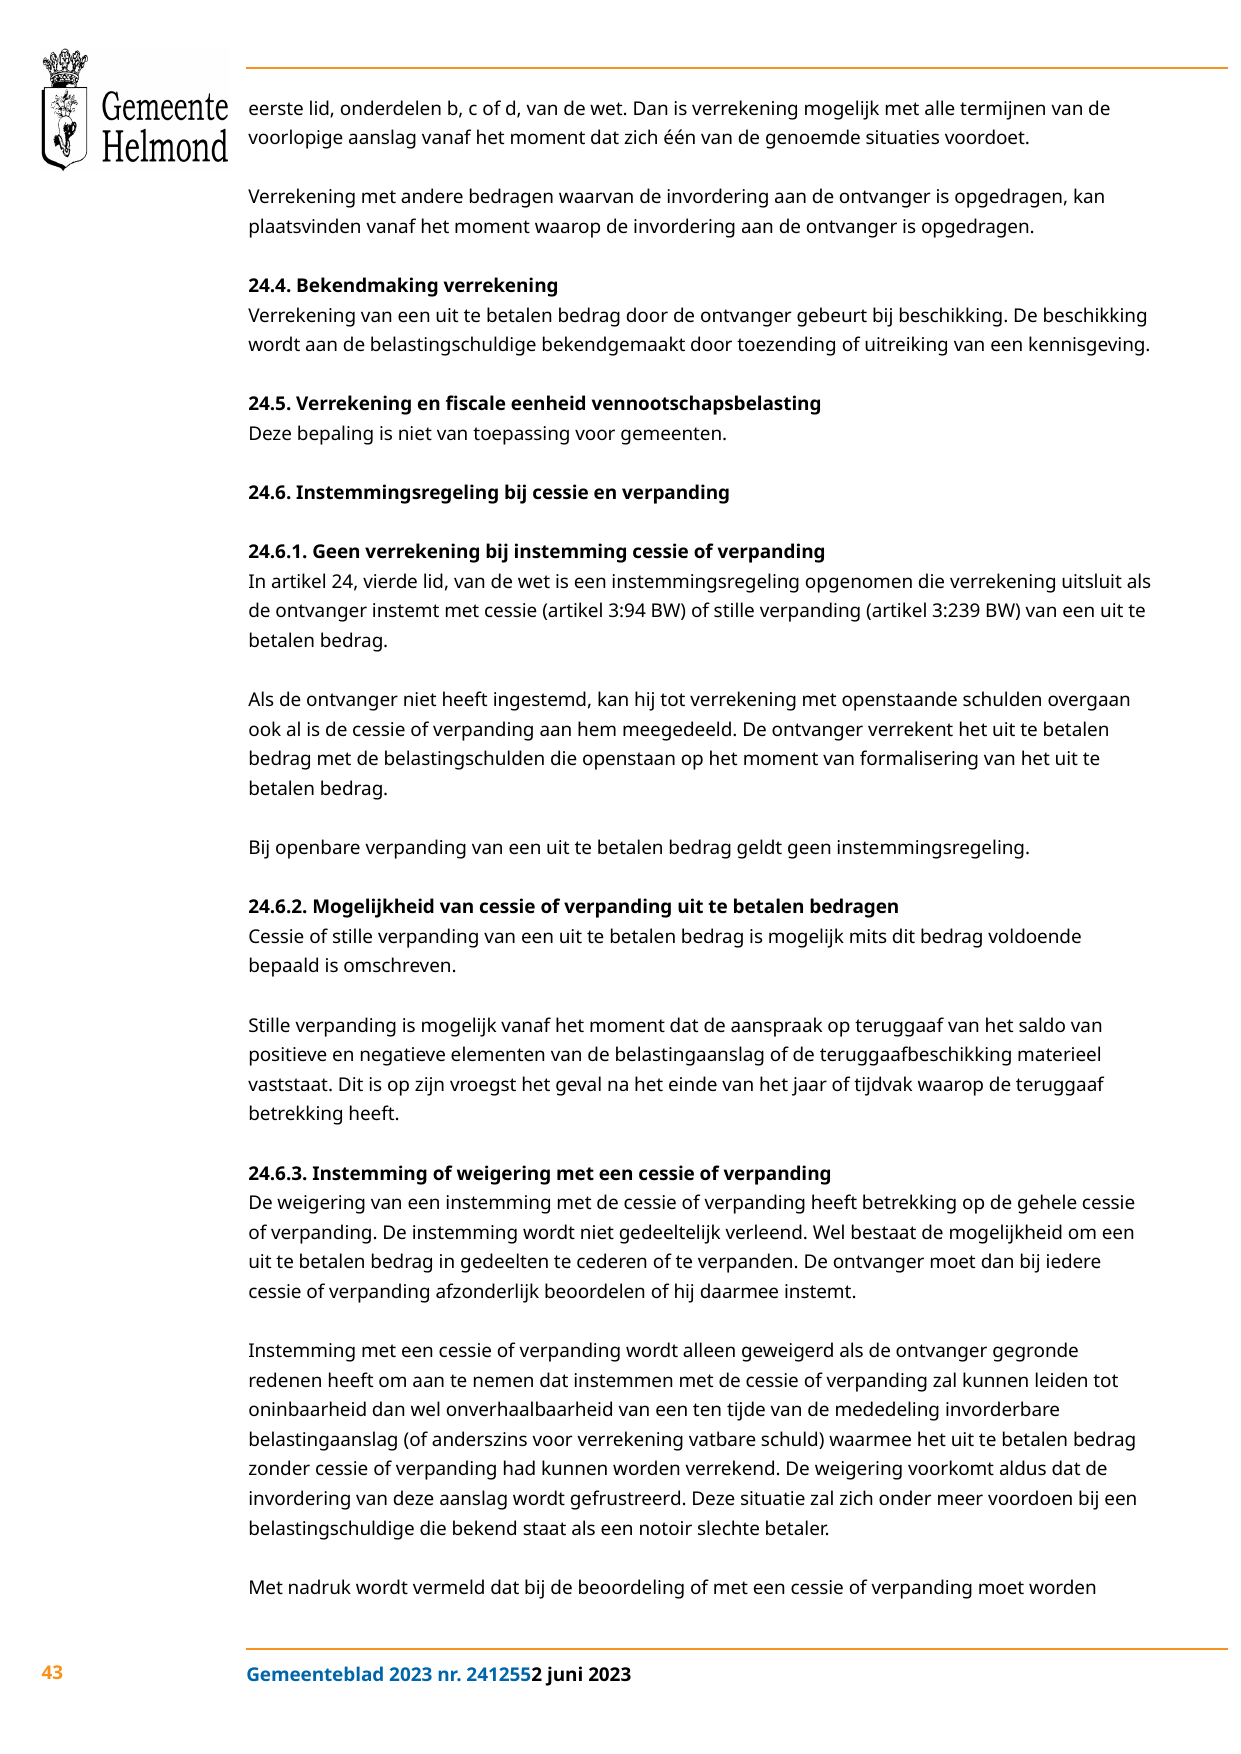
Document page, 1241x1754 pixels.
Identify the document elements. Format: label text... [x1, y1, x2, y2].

text Instemming met een cessie of verpanding wordt alleen geweigerd als de ontvanger gegronde redenen heeft om aan te nemen dat instemmen met de cessie of verpanding zal kunnen leiden tot oninbaarheid dan wel onverhaalbaarheid van een ten tijde van de mededeling invorderbare belastingaanslag (of anderszins voor verrekening vatbare schuld) waarmee het uit te betalen bedrag zonder cessie of verpanding had kunnen worden verrekend. De weigering voorkomt aldus dat de invordering van deze aanslag wordt gefrustreerd. Deze situatie zal zich onder meer voordoen bij een belastingschuldige die bekend staat als een notoir slechte betaler. [248, 1337, 1152, 1541]
text In artikel 24, vierde lid, van de wet is een instemmingsregeling opgenomen die verrekening uitsluit als de ontvanger instemt met cessie (artikel 3:94 BW) of stille verpanding (artikel 3:239 BW) van een uit te betalen bedrag. [248, 568, 1152, 653]
text De weigering van een instemming met de cessie of verpanding heeft betrekking op de gehele cessie of verpanding. De instemming wordt niet gedeeltelijk verleend. Wel bestaat de mogelijkheid om een uit te betalen bedrag in gedeelten te cederen of te verpanden. De ontvanger moet dan bij iedere cessie of verpanding afzonderlijk beoordelen of hij daarmee instemt. [248, 1189, 1152, 1304]
text 24.4. Bekendmaking verrekening [248, 272, 1152, 298]
text Deze bepaling is niet van toepassing voor gemeenten. [248, 420, 1152, 446]
text 24.6. Instemmingsregeling bij cessie en verpanding [248, 479, 1152, 505]
text Als de ontvanger niet heeft ingestemd, kan hij tot verrekening met openstaande schulden overgaan ook al is de cessie of verpanding aan hem meegedeeld. De ontvanger verrekent het uit te betalen bedrag met de belastingschulden die openstaan op het moment van formalisering van het uit te betalen bedrag. [248, 686, 1152, 801]
text Bij openbare verpanding van een uit te betalen bedrag geldt geen instemmingsregeling. [248, 834, 1152, 860]
text Cessie of stille verpanding van een uit te betalen bedrag is mogelijk mits dit bedrag voldoende bepaald is omschreven. [248, 923, 1152, 978]
text Stille verpanding is mogelijk vanaf het moment dat de aanspraak op teruggaaf van het saldo van positieve en negatieve elementen van de belastingaanslag of de teruggaafbeschikking materieel vaststaat. Dit is op zijn vroegst het geval na het einde van het jaar of tijdvak waarop de teruggaaf betrekking heeft. [248, 1012, 1152, 1126]
text 24.6.3. Instemming of weigering met een cessie of verpanding [248, 1160, 1152, 1186]
text Met nadruk wordt vermeld dat bij de beoordeling of met een cessie of verpanding moet worden [248, 1574, 1152, 1600]
picture [41, 47, 231, 172]
text 24.6.2. Mogelijkheid van cessie of verpanding uit te betalen bedragen [248, 893, 1152, 919]
text 24.5. Verrekening en fiscale eenheid vennootschapsbelasting [248, 391, 1152, 416]
text Verrekening van een uit te betalen bedrag door de ontvanger gebeurt bij beschikking. De beschikking wordt aan de belastingschuldige bekendgemaakt door toezending of uitreiking van een kennisgeving. [248, 302, 1152, 357]
text 24.6.1. Geen verrekening bij instemming cessie of verpanding [248, 538, 1152, 564]
text eerste lid, onderdelen b, c of d, van de wet. Dan is verrekening mogelijk met alle termijnen van de voorlopige aanslag vanaf het moment dat zich één van de genoemde situaties voordoet. [248, 95, 1152, 150]
text Verrekening met andere bedragen waarvan de invordering aan de ontvanger is opgedragen, kan plaatsvinden vanaf het moment waarop de invordering aan de ontvanger is opgedragen. [248, 183, 1152, 239]
